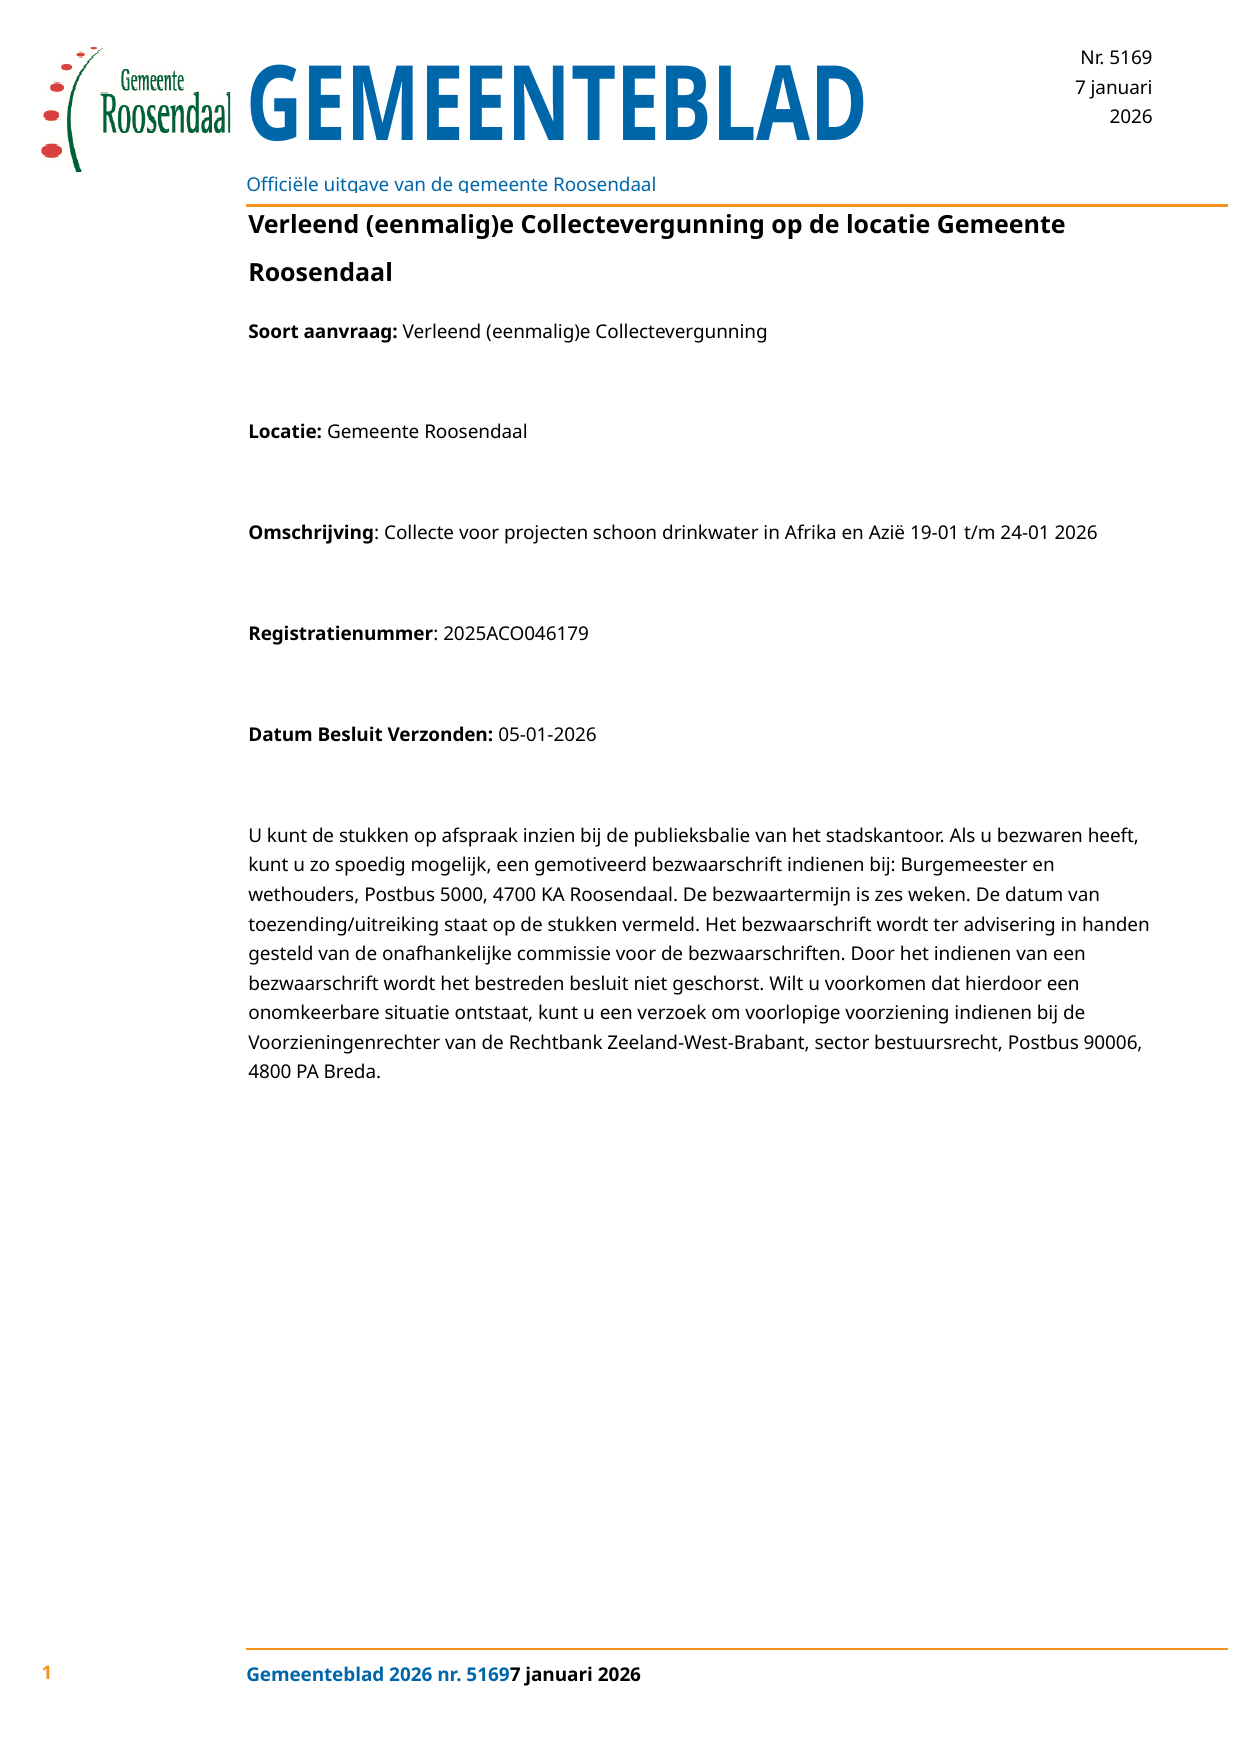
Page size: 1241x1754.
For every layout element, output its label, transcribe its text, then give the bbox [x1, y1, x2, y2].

text Datum Besluit Verzonden: 05-01-2026 [248, 721, 1152, 747]
text Locatie: Gemeente Roosendaal [248, 419, 1152, 444]
picture [41, 47, 231, 172]
text Registratienummer: 2025ACO046179 [248, 620, 1152, 646]
text Verleend (eenmalig)e Collectevergunning op de locatie Gemeente Roosendaal [248, 207, 1152, 288]
text Soort aanvraag: Verleend (eenmalig)e Collectevergunning [248, 318, 1152, 344]
text Omschrijving: Collecte voor projecten schoon drinkwater in Afrika en Azië 19-01 t/m 24-01 2026 [248, 519, 1152, 545]
text U kunt de stukken op afspraak inzien bij de publieksbalie van het stadskantoor. Als u bezwaren heeft, kunt u zo spoedig mogelijk, een gemotiveerd bezwaarschrift indienen bij: Burgemeester en wethouders, Postbus 5000, 4700 KA Roosendaal. De bezwaartermijn is zes weken. De datum van toezending/uitreiking staat op de stukken vermeld. Het bezwaarschrift wordt ter advisering in handen gesteld van de onafhankelijke commissie voor de bezwaarschriften. Door het indienen van een bezwaarschrift wordt het bestreden besluit niet geschorst. Wilt u voorkomen dat hierdoor een onomkeerbare situatie ontstaat, kunt u een verzoek om voorlopige voorziening indienen bij de Voorzieningenrechter van de Rechtbank Zeeland-West-Brabant, sector bestuursrecht, Postbus 90006, 4800 PA Breda. [248, 822, 1152, 1084]
